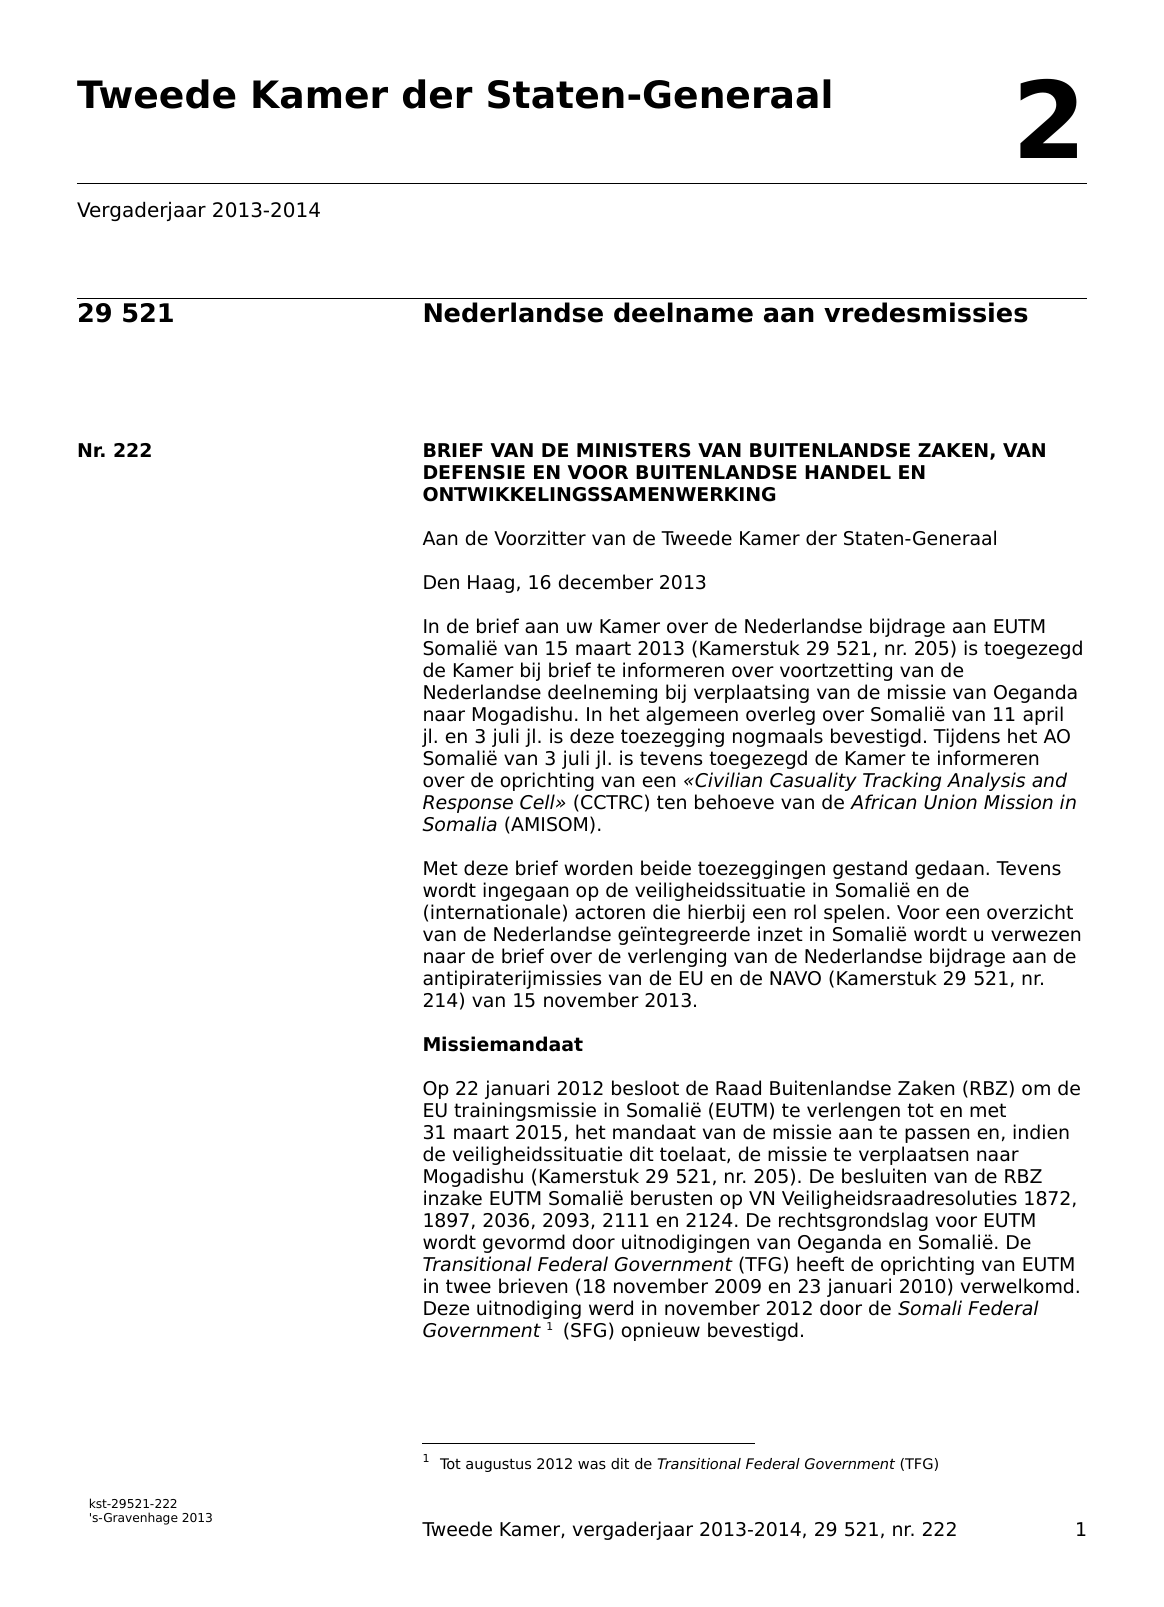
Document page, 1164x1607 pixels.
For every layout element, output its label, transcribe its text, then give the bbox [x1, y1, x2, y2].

text Op 22 januari 2012 besloot de Raad Buitenlandse Zaken (RBZ) om de EU trainingsmissie in Somalië (EUTM) te verlengen tot en met 31 maart 2015, het mandaat van de missie aan te passen en, indien de veiligheidssituatie dit toelaat, de missie te verplaatsen naar Mogadishu (Kamerstuk 29 521, nr. 205). De besluiten van de RBZ inzake EUTM Somalië berusten op VN Veiligheidsraadresoluties 1872, 1897, 2036, 2093, 2111 en 2124. De rechtsgrondslag voor EUTM wordt gevormd door uitnodigingen van Oeganda en Somalië. De Transitional Federal Government (TFG) heeft de oprichting van EUTM in twee brieven (18 november 2009 en 23 januari 2010) verwelkomd. Deze uitnodiging werd in november 2012 door de Somali Federal Government (SFG) opnieuw bevestigd. [422, 1078, 1087, 1342]
subtitle Nr. 222 BRIEF VAN DE MINISTERS VAN BUITENLANDSE ZAKEN, VAN DEFENSIE EN VOOR BUITENLANDSE HANDEL EN ONTWIKKELINGSSAMENWERKING [77, 440, 1087, 506]
text Tot augustus 2012 was dit de Transitional Federal Government (TFG) [422, 1452, 1087, 1474]
table_header Tweede Kamer der Staten-Generaal [77, 59, 886, 183]
text In de brief aan uw Kamer over de Nederlandse bijdrage aan EUTM Somalië van 15 maart 2013 (Kamerstuk 29 521, nr. 205) is toegezegd de Kamer bij brief te informeren over voortzetting van de Nederlandse deelneming bij verplaatsing van de missie van Oeganda naar Mogadishu. In het algemeen overleg over Somalië van 11 april jl. en 3 juli jl. is deze toezegging nogmaals bevestigd. Tijdens het AO Somalië van 3 juli jl. is tevens toegezegd de Kamer te informeren over de oprichting van een «Civilian Casuality Tracking Analysis and Response Cell» (CCTRC) ten behoeve van de African Union Mission in Somalia (AMISOM). [422, 616, 1087, 836]
subtitle 29 521 Nederlandse deelname aan vredesmissies [77, 299, 1087, 329]
subtitle Missiemandaat [422, 1034, 1087, 1056]
text Den Haag, 16 december 2013 [422, 572, 1087, 594]
text Met deze brief worden beide toezeggingen gestand gedaan. Tevens wordt ingegaan op de veiligheidssituatie in Somalië en de (internationale) actoren die hierbij een rol spelen. Voor een overzicht van de Nederlandse geïntegreerde inzet in Somalië wordt u verwezen naar de brief over de verlenging van de Nederlandse bijdrage aan de antipiraterijmissies van de EU en de NAVO (Kamerstuk 29 521, nr. 214) van 15 november 2013. [422, 858, 1087, 1012]
text 's-Gravenhage 2013 [88, 1511, 323, 1525]
table_cell Vergaderjaar 2013-2014 [77, 184, 1087, 298]
text Aan de Voorzitter van de Tweede Kamer der Staten-Generaal [422, 528, 1087, 550]
text kst-29521-222 [88, 1497, 323, 1511]
table_header 2 [886, 59, 1087, 183]
